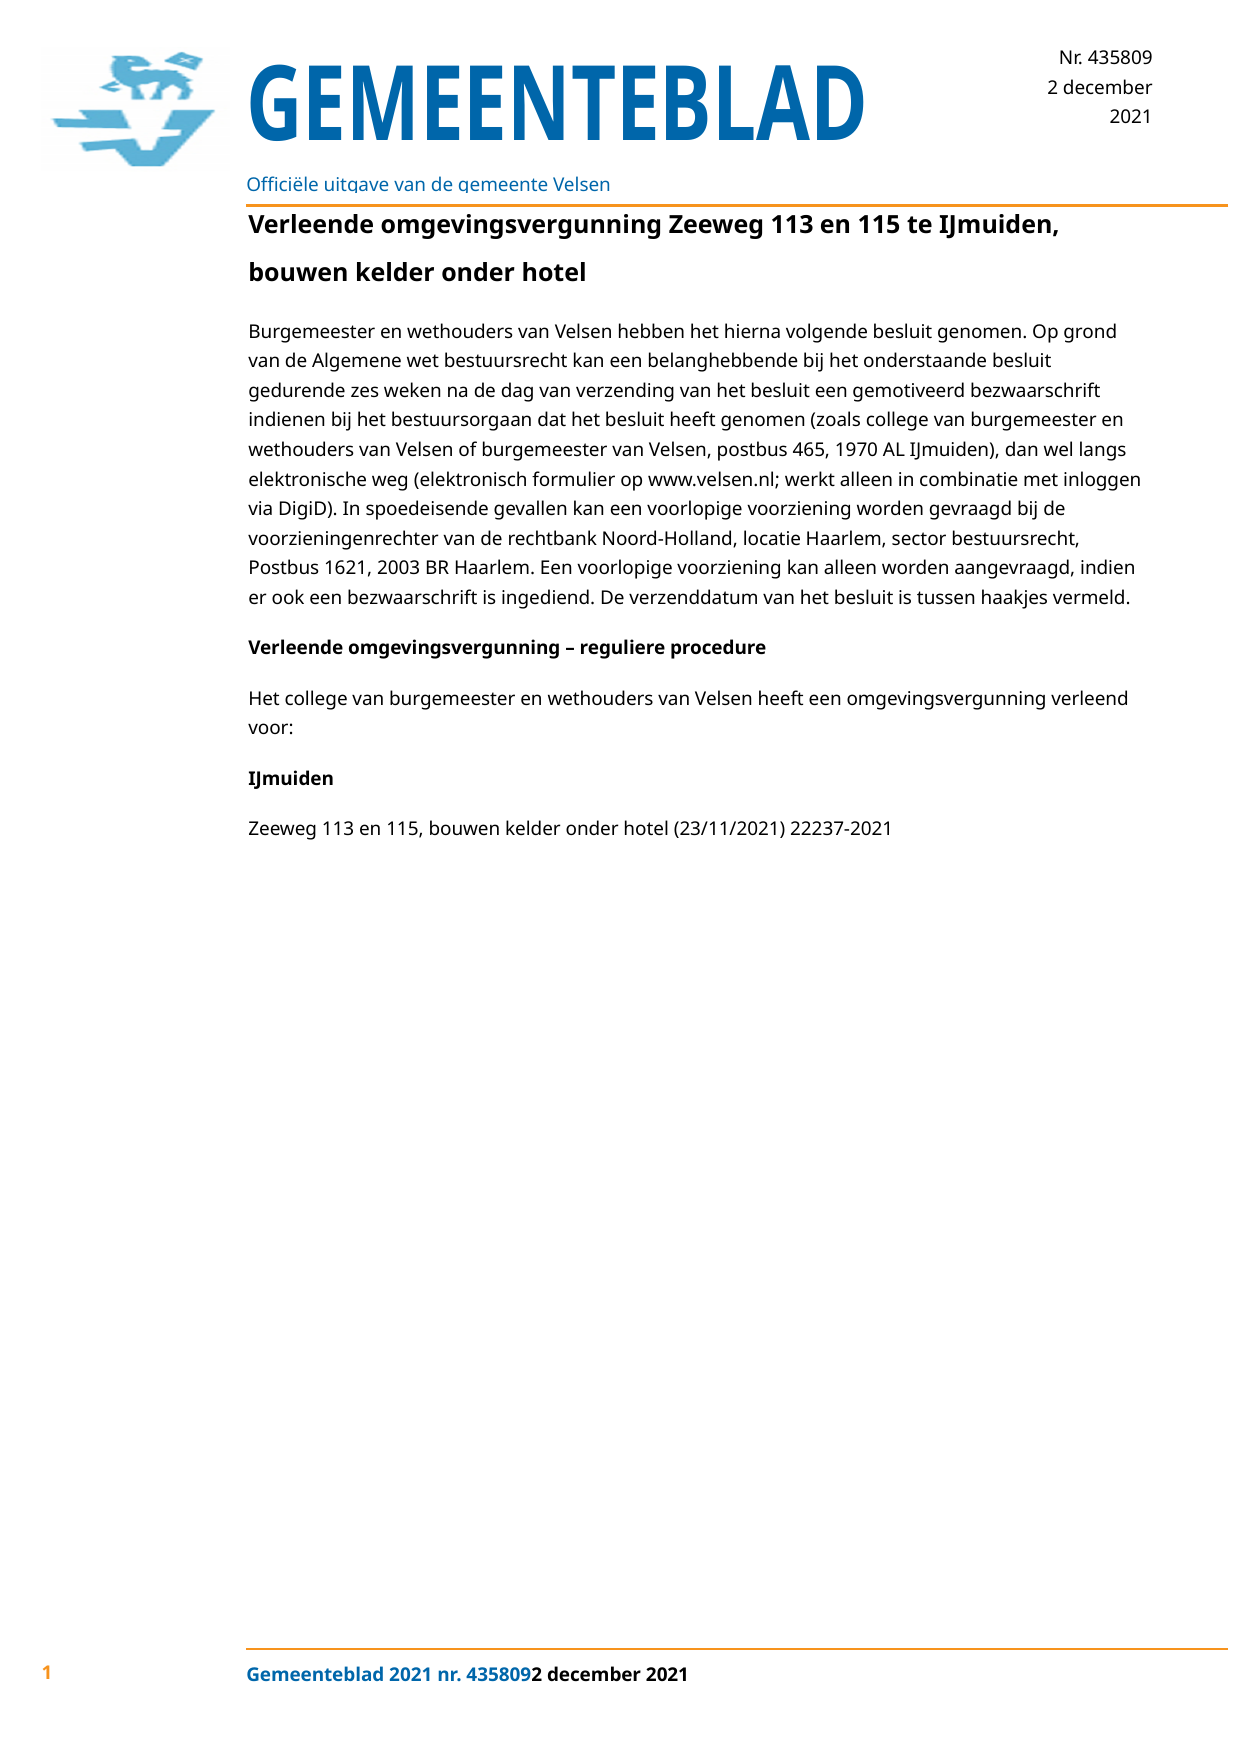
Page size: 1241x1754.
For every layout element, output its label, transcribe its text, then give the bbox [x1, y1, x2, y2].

text Burgemeester en wethouders van Velsen hebben het hierna volgende besluit genomen. Op grond van de Algemene wet bestuursrecht kan een belanghebbende bij het onderstaande besluit gedurende zes weken na de dag van verzending van het besluit een gemotiveerd bezwaarschrift indienen bij het bestuursorgaan dat het besluit heeft genomen (zoals college van burgemeester en wethouders van Velsen of burgemeester van Velsen, postbus 465, 1970 AL IJmuiden), dan wel langs elektronische weg (elektronisch formulier op www.velsen.nl; werkt alleen in combinatie met inloggen via DigiD). In spoedeisende gevallen kan een voorlopige voorziening worden gevraagd bij de voorzieningenrechter van de rechtbank Noord-Holland, locatie Haarlem, sector bestuursrecht, Postbus 1621, 2003 BR Haarlem. Een voorlopige voorziening kan alleen worden aangevraagd, indien er ook een bezwaarschrift is ingediend. De verzenddatum van het besluit is tussen haakjes vermeld. [248, 318, 1152, 610]
text Het college van burgemeester en wethouders van Velsen heeft een omgevingsvergunning verleend voor: [248, 685, 1152, 740]
text Verleende omgevingsvergunning Zeeweg 113 en 115 te IJmuiden, bouwen kelder onder hotel [248, 207, 1152, 288]
text IJmuiden [248, 765, 1152, 791]
picture [41, 47, 231, 172]
text Verleende omgevingsvergunning – reguliere procedure [248, 634, 1152, 660]
text Zeeweg 113 en 115, bouwen kelder onder hotel (23/11/2021) 22237-2021 [248, 815, 1152, 841]
